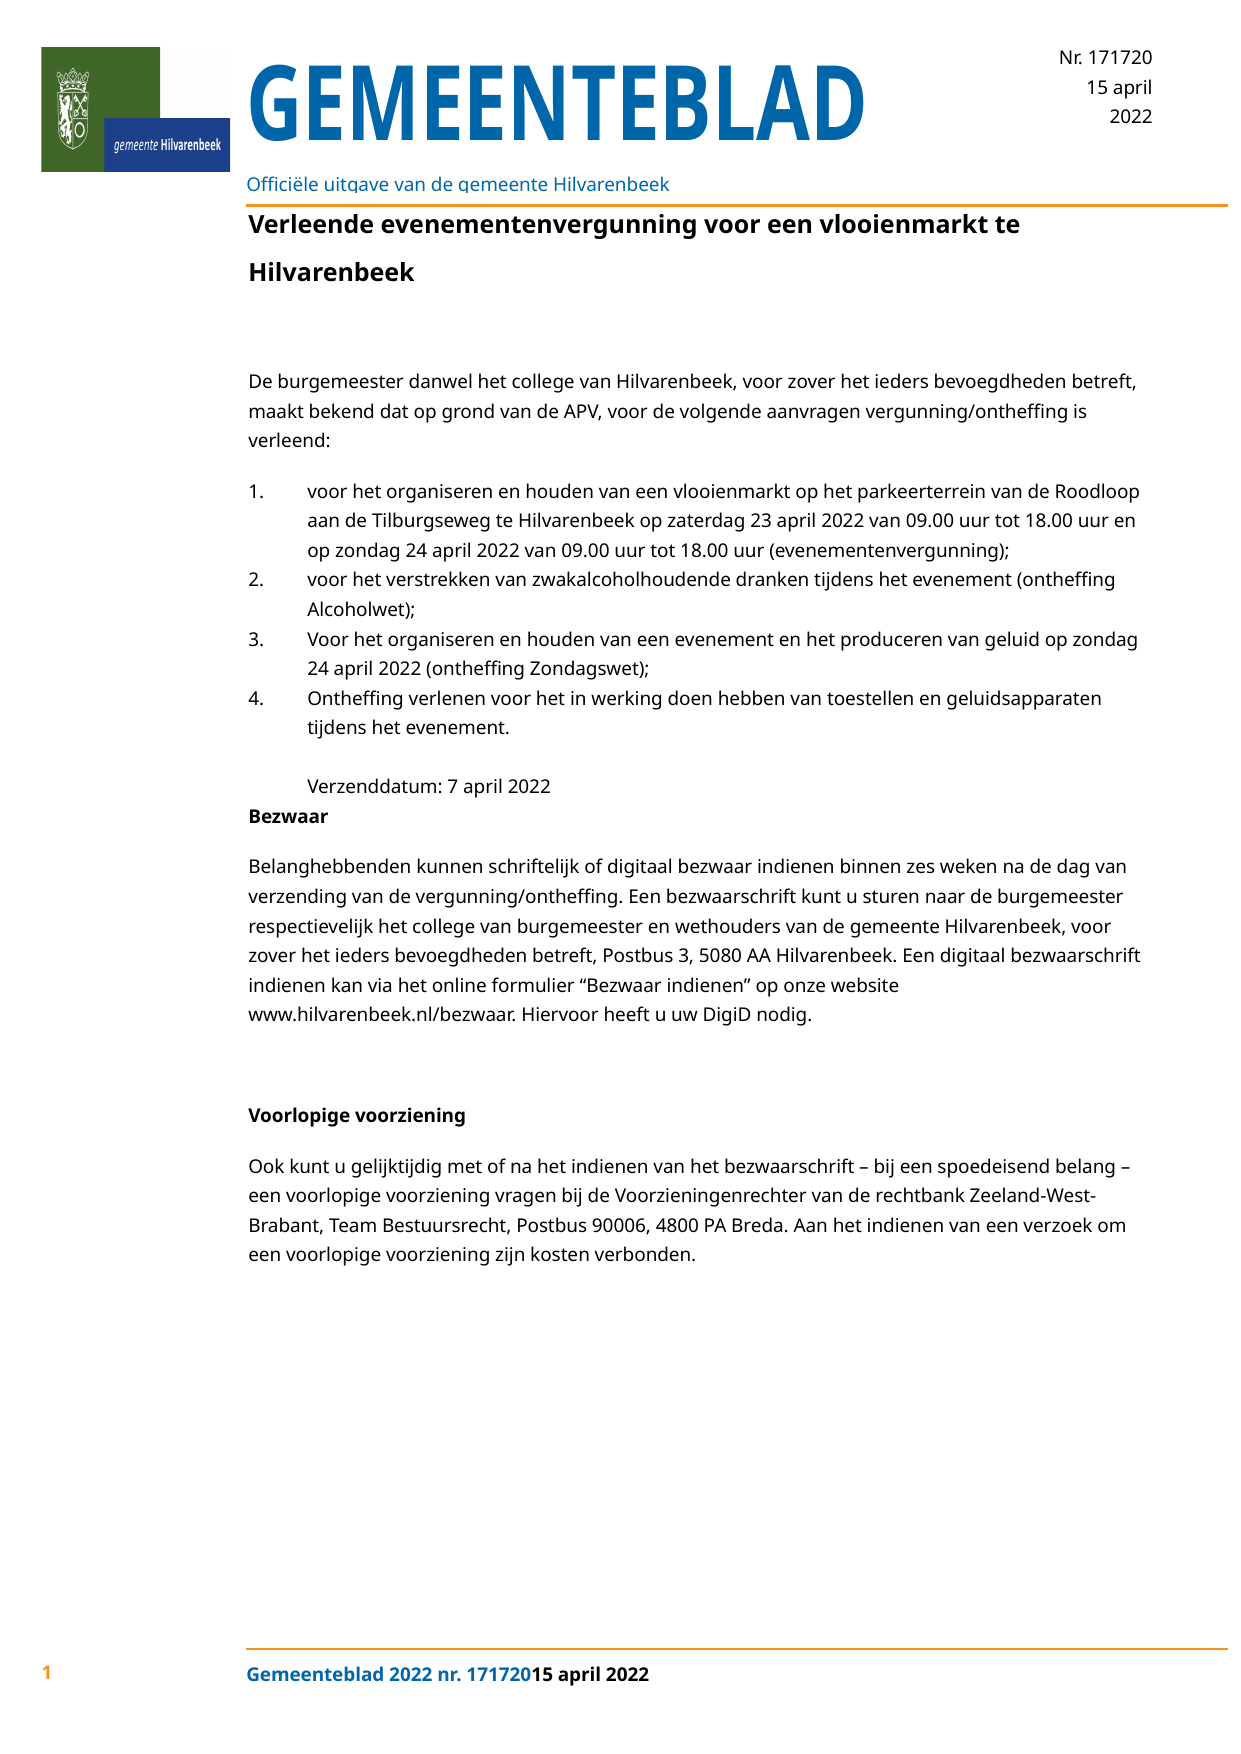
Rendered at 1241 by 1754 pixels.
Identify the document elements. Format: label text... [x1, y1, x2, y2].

text De burgemeester danwel het college van Hilvarenbeek, voor zover het ieders bevoegdheden betreft, maakt bekend dat op grond van de APV, voor de volgende aanvragen vergunning/ontheffing is verleend: [248, 368, 1152, 453]
list Ontheffing verlenen voor het in werking doen hebben van toestellen en geluidsapparaten tijdens het evenement. [248, 685, 1152, 740]
list voor het organiseren en houden van een vlooienmarkt op het parkeerterrein van de Roodloop aan de Tilburgseweg te Hilvarenbeek op zaterdag 23 april 2022 van 09.00 uur tot 18.00 uur en op zondag 24 april 2022 van 09.00 uur tot 18.00 uur (evenementenvergunning); [248, 478, 1152, 563]
text Verleende evenementenvergunning voor een vlooienmarkt te Hilvarenbeek [248, 207, 1152, 288]
list voor het verstrekken van zwakalcoholhoudende dranken tijdens het evenement (ontheffing Alcoholwet); [248, 567, 1152, 622]
picture [41, 47, 231, 172]
text Voorlopige voorziening [248, 1102, 1152, 1128]
text Belanghebbenden kunnen schriftelijk of digitaal bezwaar indienen binnen zes weken na de dag van verzending van de vergunning/ontheffing. Een bezwaarschrift kunt u sturen naar de burgemeester respectievelijk het college van burgemeester en wethouders van de gemeente Hilvarenbeek, voor zover het ieders bevoegdheden betreft, Postbus 3, 5080 AA Hilvarenbeek. Een digitaal bezwaarschrift indienen kan via het online formulier “Bezwaar indienen” op onze website www.hilvarenbeek.nl/bezwaar. Hiervoor heeft u uw DigiD nodig. [248, 854, 1152, 1027]
text Bezwaar [248, 803, 1152, 829]
text Ook kunt u gelijktijdig met of na het indienen van het bezwaarschrift – bij een spoedeisend belang – een voorlopige voorziening vragen bij de Voorzieningenrechter van de rechtbank Zeeland-West-Brabant, Team Bestuursrecht, Postbus 90006, 4800 PA Breda. Aan het indienen van een verzoek om een voorlopige voorziening zijn kosten verbonden. [248, 1153, 1152, 1267]
list Voor het organiseren en houden van een evenement en het produceren van geluid op zondag 24 april 2022 (ontheffing Zondagswet); [248, 626, 1152, 681]
list Verzenddatum: 7 april 2022 [248, 774, 1152, 799]
